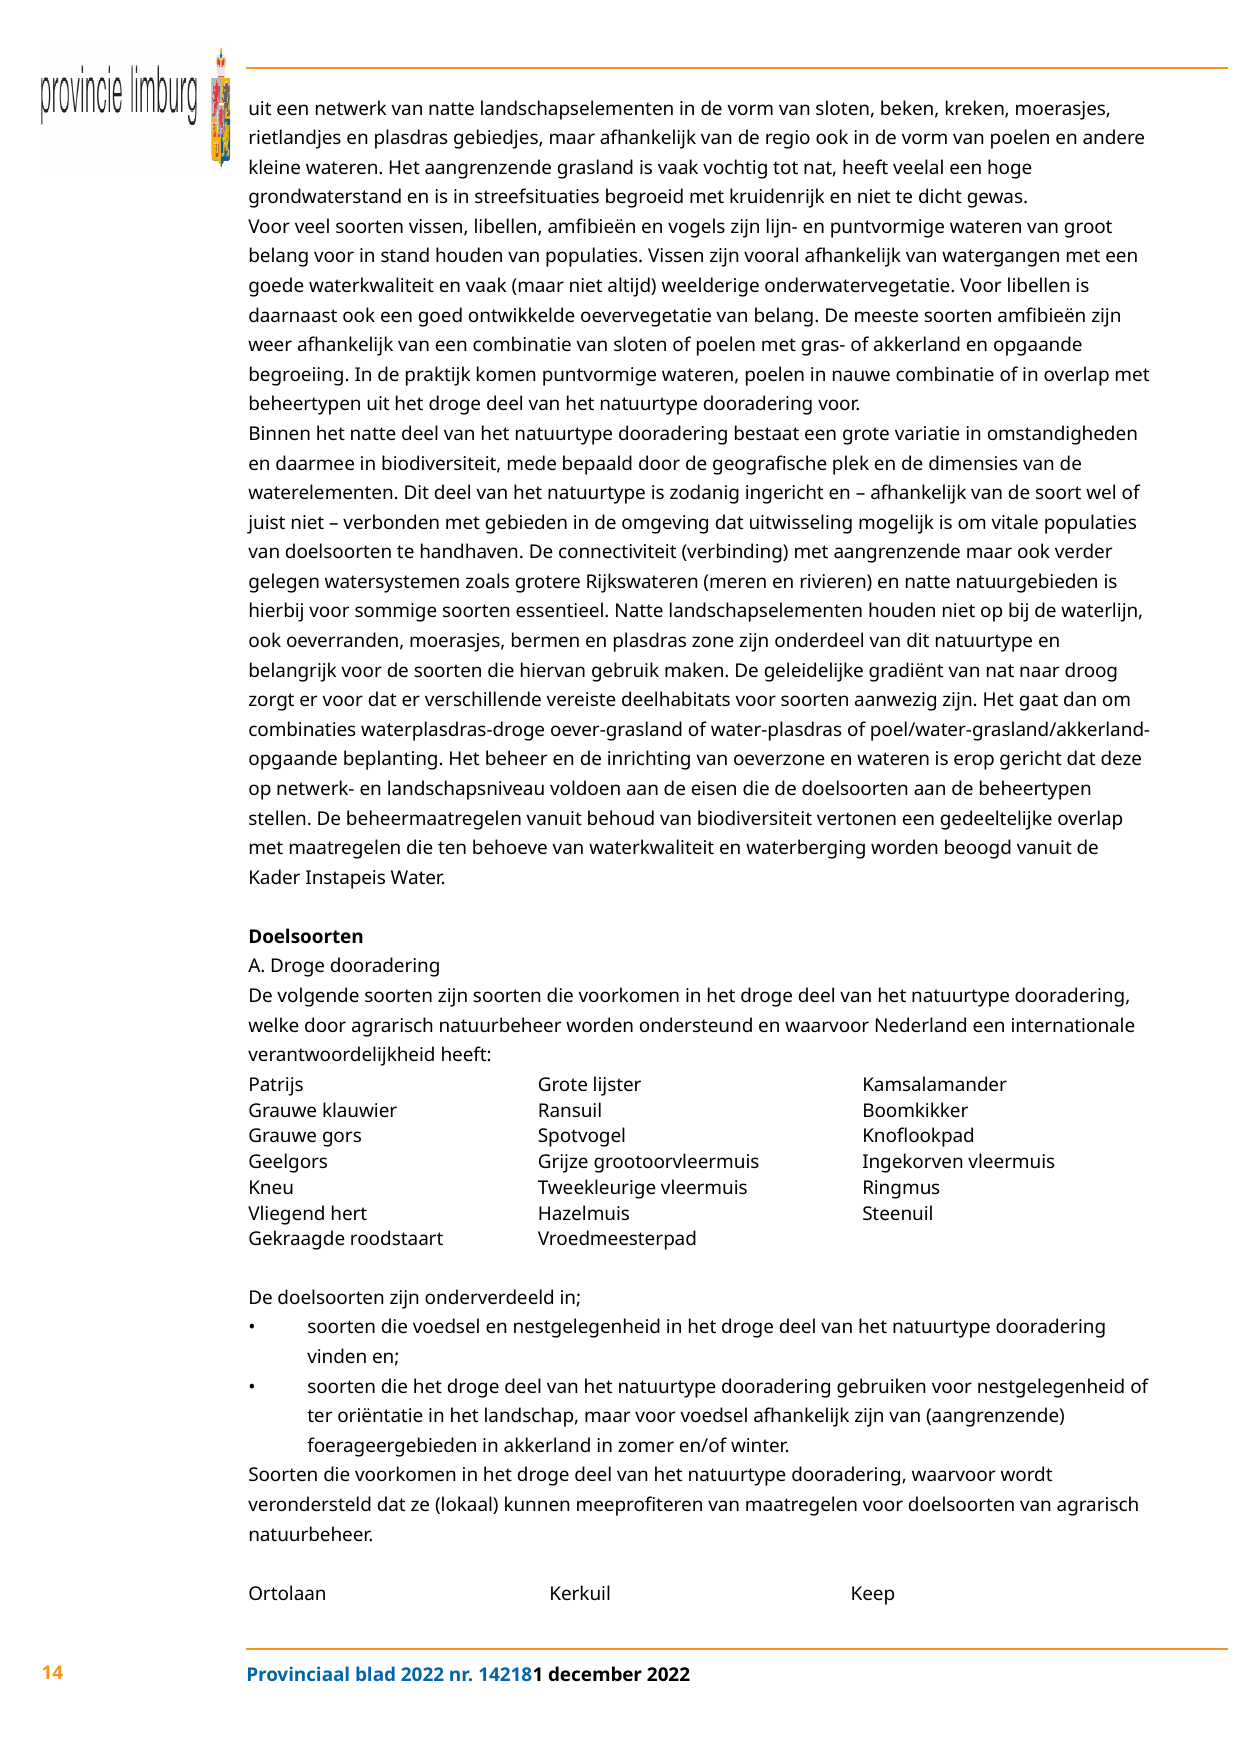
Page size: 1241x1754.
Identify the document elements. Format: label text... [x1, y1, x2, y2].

table_cell Vliegend hert [248, 1200, 538, 1226]
table_cell Ringmus [862, 1174, 1152, 1200]
table_header Ortolaan [248, 1580, 549, 1606]
table_cell Spotvogel [538, 1123, 862, 1148]
table_cell Geelgors [248, 1148, 538, 1174]
text Voor veel soorten vissen, libellen, amfibieën en vogels zijn lijn- en puntvormige wateren van groot belang voor in stand houden van populaties. Vissen zijn vooral afhankelijk van watergangen met een goede waterkwaliteit en vaak (maar niet altijd) weelderige onderwatervegetatie. Voor libellen is daarnaast ook een goed ontwikkelde oevervegetatie van belang. De meeste soorten amfibieën zijn weer afhankelijk van een combinatie van sloten of poelen met gras- of akkerland en opgaande begroeiing. In de praktijk komen puntvormige wateren, poelen in nauwe combinatie of in overlap met beheertypen uit het droge deel van het natuurtype dooradering voor. [248, 213, 1152, 416]
table_cell Kneu [248, 1174, 538, 1200]
table_cell Gekraagde roodstaart [248, 1226, 538, 1251]
picture [41, 47, 231, 172]
table_cell Vroedmeesterpad [538, 1226, 862, 1251]
table_cell Boomkikker [862, 1097, 1152, 1123]
text Binnen het natte deel van het natuurtype dooradering bestaat een grote variatie in omstandigheden en daarmee in biodiversiteit, mede bepaald door de geografische plek en de dimensies van de waterelementen. Dit deel van het natuurtype is zodanig ingericht en – afhankelijk van de soort wel of juist niet – verbonden met gebieden in de omgeving dat uitwisseling mogelijk is om vitale populaties van doelsoorten te handhaven. De connectiviteit (verbinding) met aangrenzende maar ook verder gelegen watersystemen zoals grotere Rijkswateren (meren en rivieren) en natte natuurgebieden is hierbij voor sommige soorten essentieel. Natte landschapselementen houden niet op bij de waterlijn, ook oeverranden, moerasjes, bermen en plasdras zone zijn onderdeel van dit natuurtype en belangrijk voor de soorten die hiervan gebruik maken. De geleidelijke gradiënt van nat naar droog zorgt er voor dat er verschillende vereiste deelhabitats voor soorten aanwezig zijn. Het gaat dan om combinaties waterplasdras-droge oever-grasland of water-plasdras of poel/water-grasland/akkerland-opgaande beplanting. Het beheer en de inrichting van oeverzone en wateren is erop gericht dat deze op netwerk- en landschapsniveau voldoen aan de eisen die de doelsoorten aan de beheertypen stellen. De beheermaatregelen vanuit behoud van biodiversiteit vertonen een gedeeltelijke overlap met maatregelen die ten behoeve van waterkwaliteit en waterberging worden beoogd vanuit de Kader Instapeis Water. [248, 420, 1152, 890]
list soorten die voedsel en nestgelegenheid in het droge deel van het natuurtype dooradering vinden en; [248, 1314, 1152, 1369]
table_header Kamsalamander [862, 1071, 1152, 1097]
table_header Keep [850, 1580, 1152, 1606]
table_cell [862, 1226, 1152, 1251]
table_header Grote lijster [538, 1071, 862, 1097]
table_cell Steenuil [862, 1200, 1152, 1226]
list soorten die het droge deel van het natuurtype dooradering gebruiken voor nestgelegenheid of ter oriëntatie in het landschap, maar voor voedsel afhankelijk zijn van (aangrenzende) foerageergebieden in akkerland in zomer en/of winter. [248, 1373, 1152, 1458]
table_cell Ingekorven vleermuis [862, 1148, 1152, 1174]
text Soorten die voorkomen in het droge deel van het natuurtype dooradering, waarvoor wordt verondersteld dat ze (lokaal) kunnen meeprofiteren van maatregelen voor doelsoorten van agrarisch natuurbeheer. [248, 1462, 1152, 1546]
table_header Patrijs [248, 1071, 538, 1097]
table_cell Hazelmuis [538, 1200, 862, 1226]
text A. Droge dooradering [248, 953, 1152, 978]
table_cell Knoflookpad [862, 1123, 1152, 1148]
table_header Kerkuil [549, 1580, 850, 1606]
text De doelsoorten zijn onderverdeeld in; [248, 1284, 1152, 1310]
table_cell Grauwe klauwier [248, 1097, 538, 1123]
table_cell Ransuil [538, 1097, 862, 1123]
text uit een netwerk van natte landschapselementen in de vorm van sloten, beken, kreken, moerasjes, rietlandjes en plasdras gebiedjes, maar afhankelijk van de regio ook in de vorm van poelen en andere kleine wateren. Het aangrenzende grasland is vaak vochtig tot nat, heeft veelal een hoge grondwaterstand en is in streefsituaties begroeid met kruidenrijk en niet te dicht gewas. [248, 95, 1152, 209]
table_cell Tweekleurige vleermuis [538, 1174, 862, 1200]
table_cell Grijze grootoorvleermuis [538, 1148, 862, 1174]
text De volgende soorten zijn soorten die voorkomen in het droge deel van het natuurtype dooradering, welke door agrarisch natuurbeheer worden ondersteund en waarvoor Nederland een internationale verantwoordelijkheid heeft: [248, 982, 1152, 1067]
text Doelsoorten [248, 923, 1152, 949]
table_cell Grauwe gors [248, 1123, 538, 1148]
